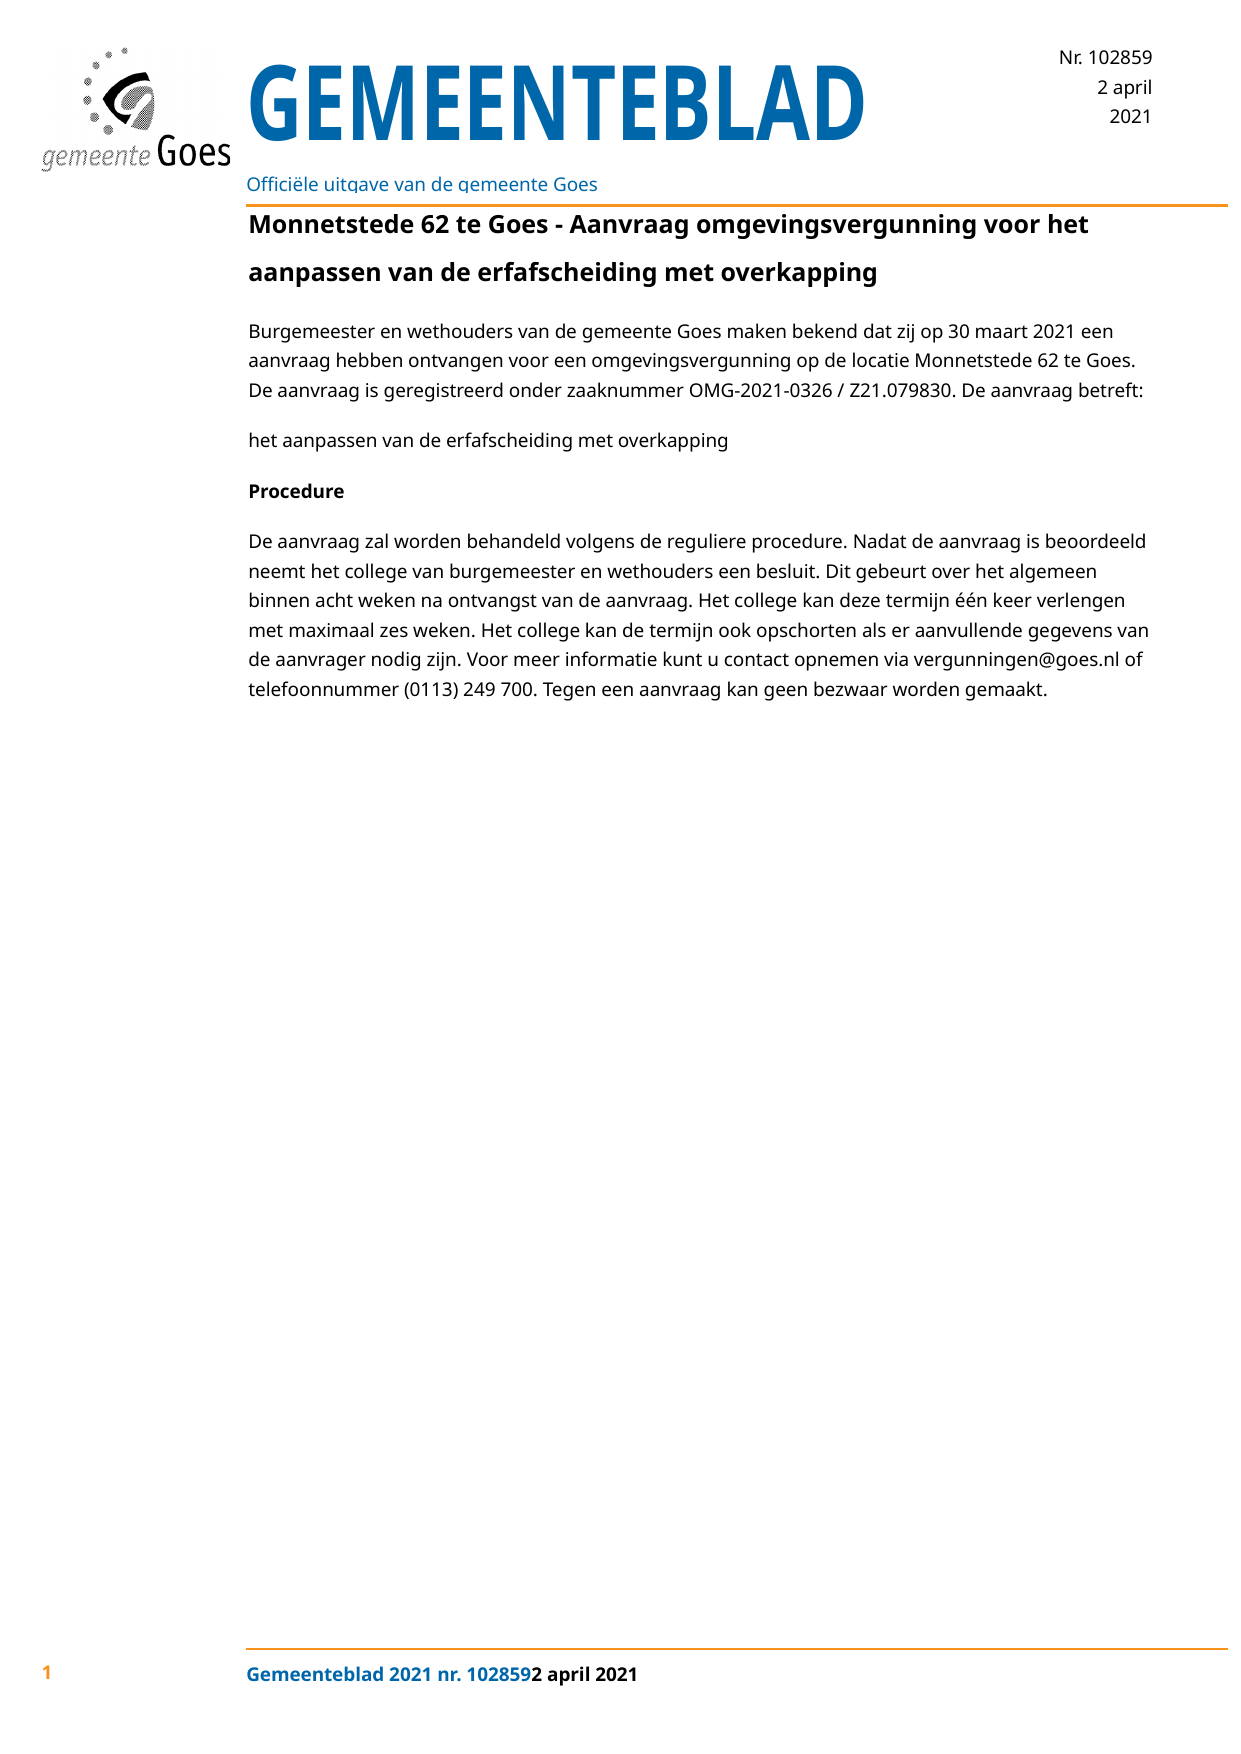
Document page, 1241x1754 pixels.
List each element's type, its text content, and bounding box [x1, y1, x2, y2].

text Procedure [248, 478, 1152, 504]
text het aanpassen van de erfafscheiding met overkapping [248, 427, 1152, 453]
text Burgemeester en wethouders van de gemeente Goes maken bekend dat zij op 30 maart 2021 een aanvraag hebben ontvangen voor een omgevingsvergunning op de locatie Monnetstede 62 te Goes. De aanvraag is geregistreerd onder zaaknummer OMG-2021-0326 / Z21.079830. De aanvraag betreft: [248, 318, 1152, 403]
text Monnetstede 62 te Goes - Aanvraag omgevingsvergunning voor het aanpassen van de erfafscheiding met overkapping [248, 207, 1152, 288]
picture [41, 47, 231, 172]
text De aanvraag zal worden behandeld volgens de reguliere procedure. Nadat de aanvraag is beoordeeld neemt het college van burgemeester en wethouders een besluit. Dit gebeurt over het algemeen binnen acht weken na ontvangst van de aanvraag. Het college kan deze termijn één keer verlengen met maximaal zes weken. Het college kan de termijn ook opschorten als er aanvullende gegevens van de aanvrager nodig zijn. Voor meer informatie kunt u contact opnemen via vergunningen@goes.nl of telefoonnummer (0113) 249 700. Tegen een aanvraag kan geen bezwaar worden gemaakt. [248, 528, 1152, 702]
